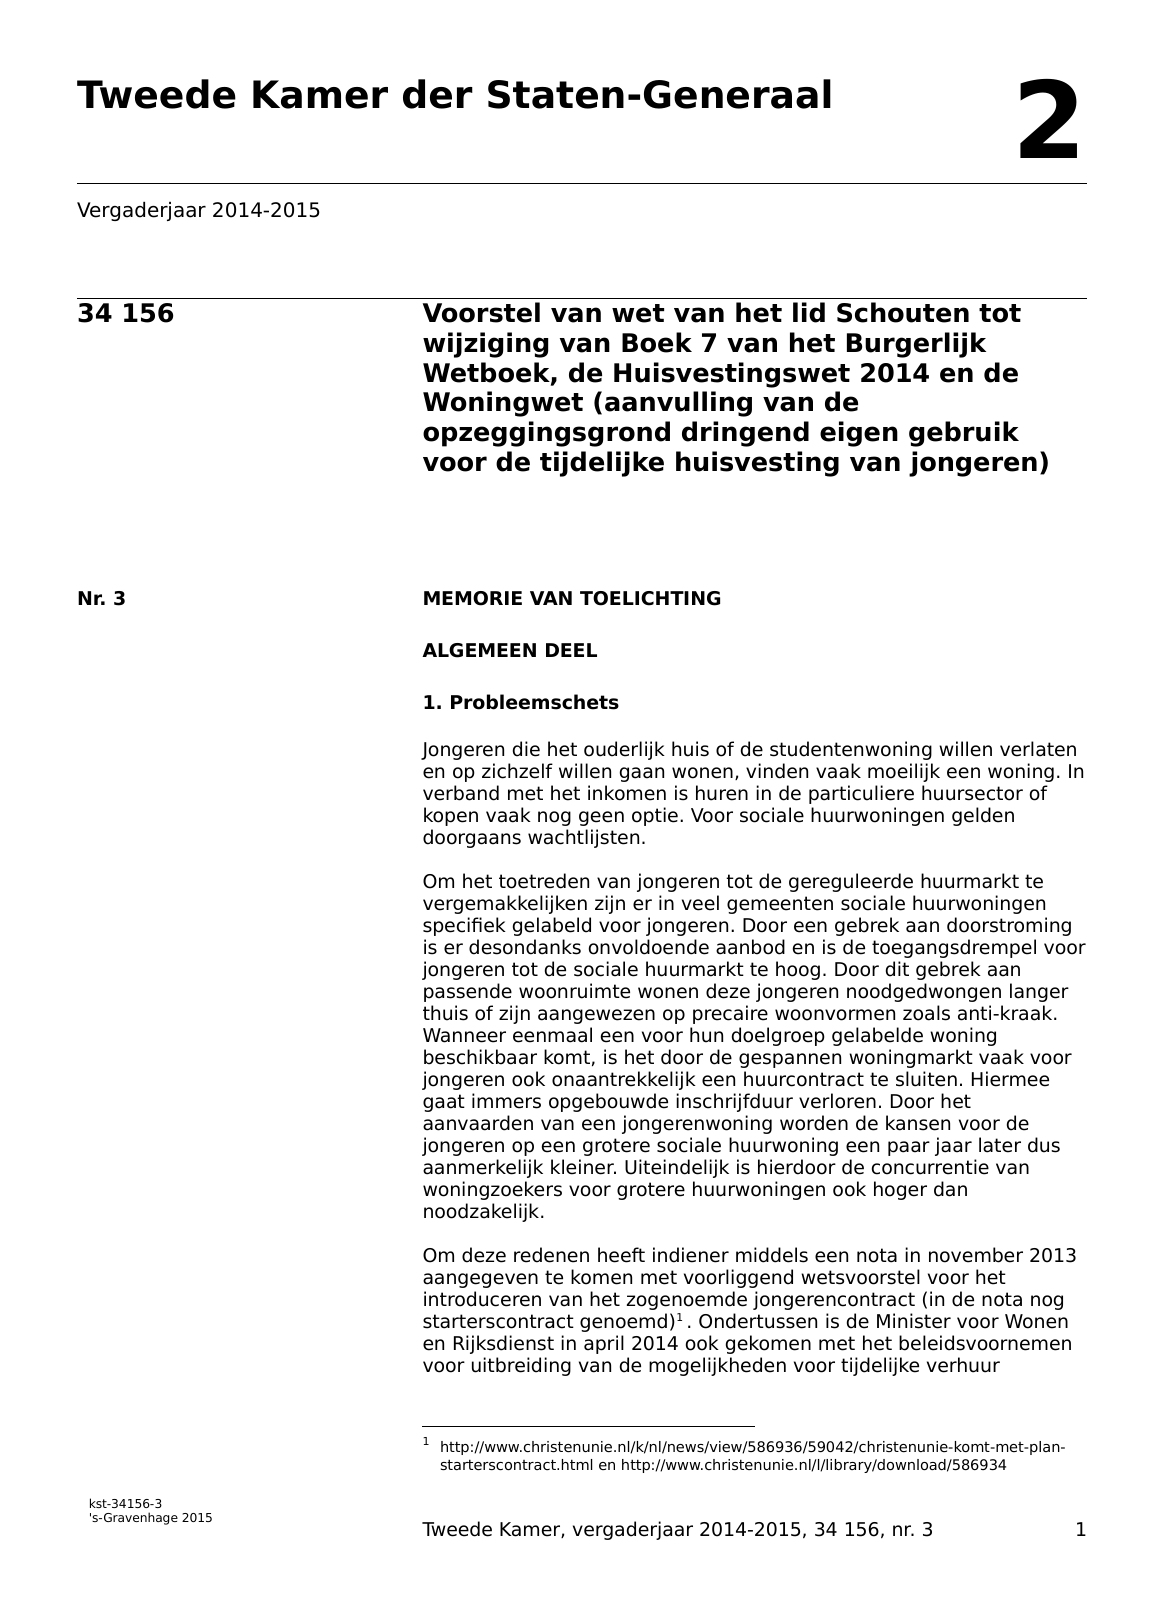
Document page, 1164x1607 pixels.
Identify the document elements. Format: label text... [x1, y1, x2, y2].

subtitle Nr. 3 MEMORIE VAN TOELICHTING [77, 588, 1087, 610]
subtitle ALGEMEEN DEEL [422, 640, 1087, 662]
subtitle 34 156 Voorstel van wet van het lid Schouten tot wijziging van Boek 7 van het Burgerlijk Wetboek, de Huisvestingswet 2014 en de Woningwet (aanvulling van de opzeggingsgrond dringend eigen gebruik voor de tijdelijke huisvesting van jongeren) [77, 299, 1087, 477]
text Om deze redenen heeft indiener middels een nota in november 2013 aangegeven te komen met voorliggend wetsvoorstel voor het introduceren van het zogenoemde jongerencontract (in de nota nog starterscontract genoemd). Ondertussen is de Minister voor Wonen en Rijksdienst in april 2014 ook gekomen met het beleidsvoornemen voor uitbreiding van de mogelijkheden voor tijdelijke verhuur [422, 1245, 1087, 1377]
text http://www.christenunie.nl/k/nl/news/view/586936/59042/christenunie-komt-met-plan-starterscontract.html en http://www.christenunie.nl/l/library/download/586934 [422, 1435, 1087, 1474]
text kst-34156-3 [88, 1497, 323, 1511]
text Jongeren die het ouderlijk huis of de studentenwoning willen verlaten en op zichzelf willen gaan wonen, vinden vaak moeilijk een woning. In verband met het inkomen is huren in de particuliere huursector of kopen vaak nog geen optie. Voor sociale huurwoningen gelden doorgaans wachtlijsten. [422, 739, 1087, 849]
table_header 2 [886, 59, 1087, 183]
text 's-Gravenhage 2015 [88, 1511, 323, 1525]
table_header Tweede Kamer der Staten-Generaal [77, 59, 886, 183]
text Om het toetreden van jongeren tot de gereguleerde huurmarkt te vergemakkelijken zijn er in veel gemeenten sociale huurwoningen specifiek gelabeld voor jongeren. Door een gebrek aan doorstroming is er desondanks onvoldoende aanbod en is de toegangsdrempel voor jongeren tot de sociale huurmarkt te hoog. Door dit gebrek aan passende woonruimte wonen deze jongeren noodgedwongen langer thuis of zijn aangewezen op precaire woonvormen zoals anti-kraak. Wanneer eenmaal een voor hun doelgroep gelabelde woning beschikbaar komt, is het door de gespannen woningmarkt vaak voor jongeren ook onaantrekkelijk een huurcontract te sluiten. Hiermee gaat immers opgebouwde inschrijfduur verloren. Door het aanvaarden van een jongerenwoning worden de kansen voor de jongeren op een grotere sociale huurwoning een paar jaar later dus aanmerkelijk kleiner. Uiteindelijk is hierdoor de concurrentie van woningzoekers voor grotere huurwoningen ook hoger dan noodzakelijk. [422, 871, 1087, 1223]
subtitle 1. Probleemschets [422, 692, 1087, 714]
table_cell Vergaderjaar 2014-2015 [77, 184, 1087, 298]
